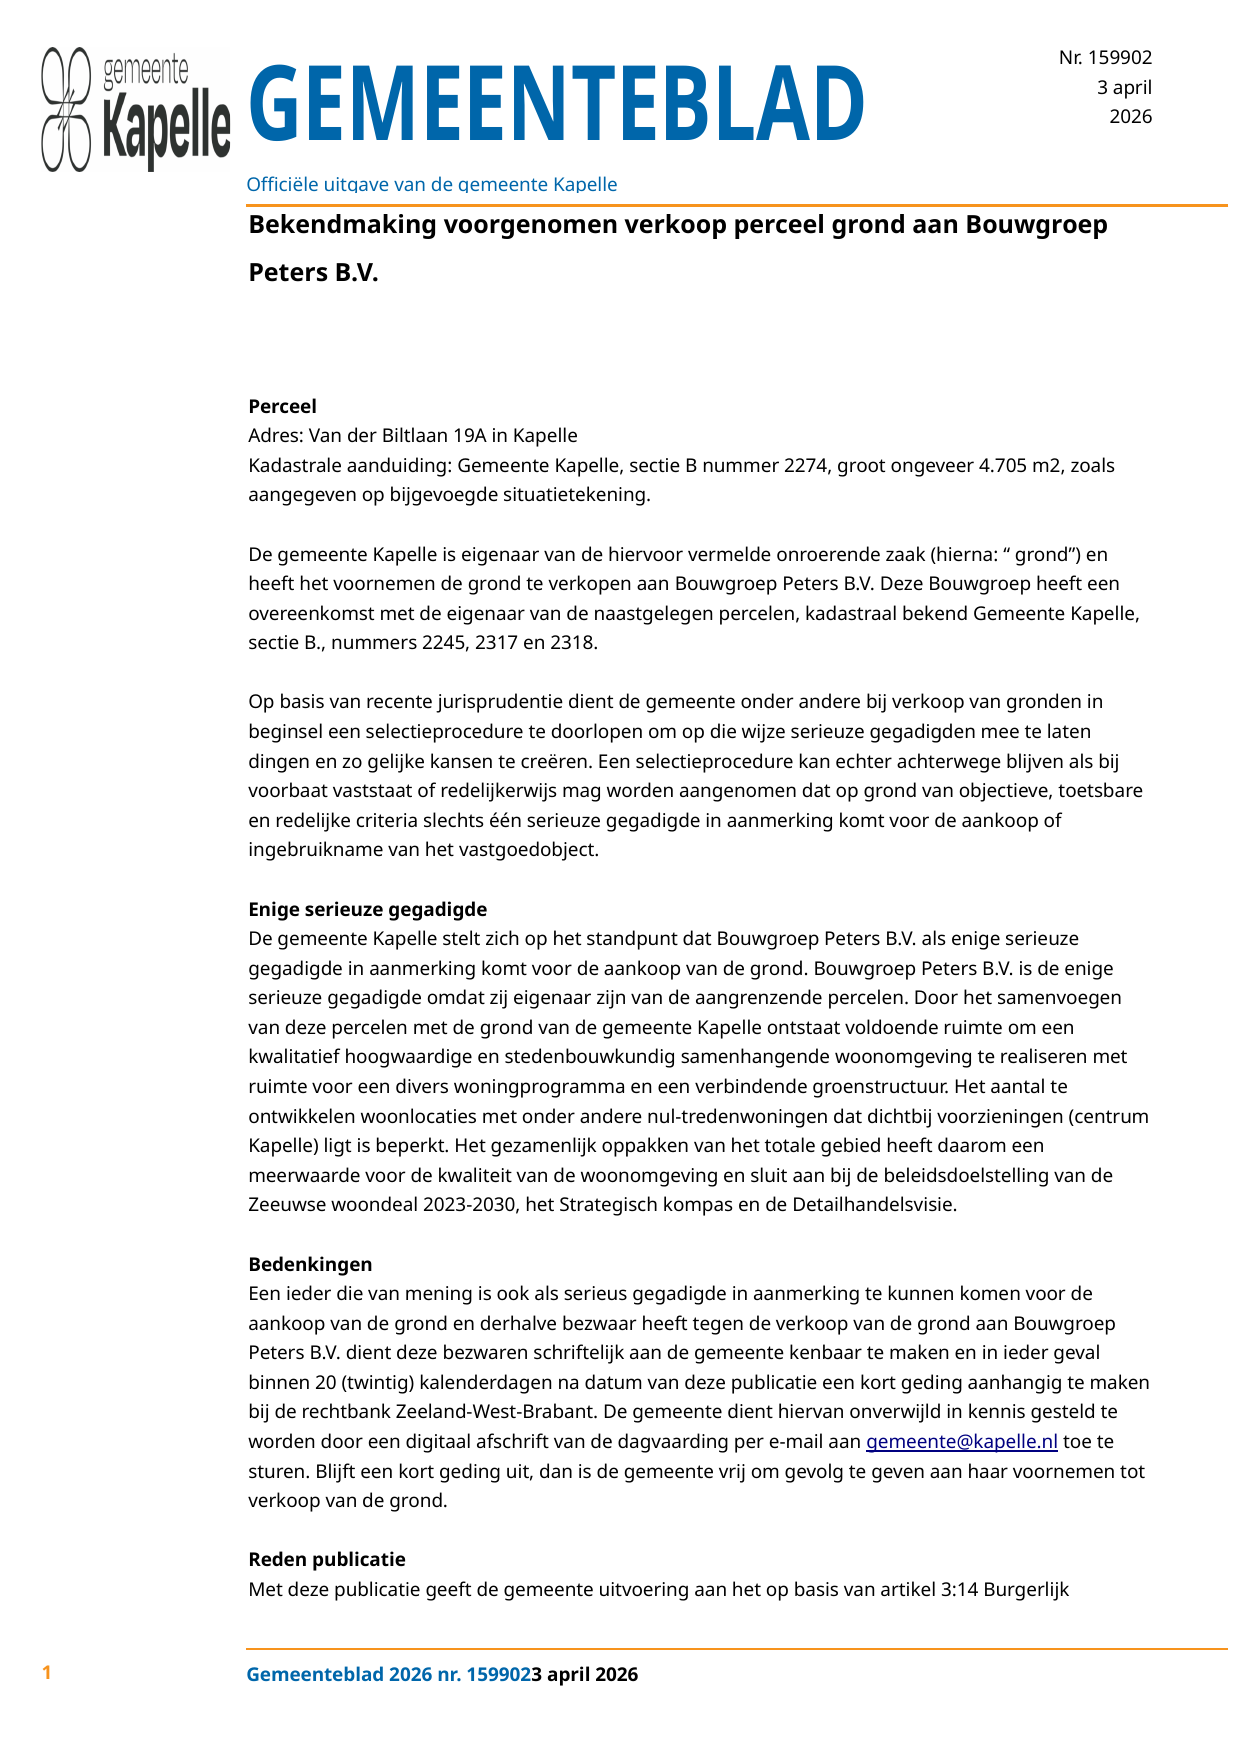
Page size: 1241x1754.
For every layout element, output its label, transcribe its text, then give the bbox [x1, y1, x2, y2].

text Adres: Van der Biltlaan 19A in Kapelle [248, 422, 1152, 448]
text Bedenkingen [248, 1251, 1152, 1277]
text De gemeente Kapelle is eigenaar van de hiervoor vermelde onroerende zaak (hierna: “ grond”) en heeft het voornemen de grond te verkopen aan Bouwgroep Peters B.V. Deze Bouwgroep heeft een overeenkomst met de eigenaar van de naastgelegen percelen, kadastraal bekend Gemeente Kapelle, sectie B., nummers 2245, 2317 en 2318. [248, 541, 1152, 655]
text Kadastrale aanduiding: Gemeente Kapelle, sectie B nummer 2274, groot ongeveer 4.705 m2, zoals aangegeven op bijgevoegde situatietekening. [248, 452, 1152, 507]
text Perceel [248, 393, 1152, 419]
text Reden publicatie [248, 1547, 1152, 1572]
text Met deze publicatie geeft de gemeente uitvoering aan het op basis van artikel 3:14 Burgerlijk [248, 1576, 1152, 1602]
text Enige serieuze gegadigde [248, 896, 1152, 922]
text Op basis van recente jurisprudentie dient de gemeente onder andere bij verkoop van gronden in beginsel een selectieprocedure te doorlopen om op die wijze serieuze gegadigden mee te laten dingen en zo gelijke kansen te creëren. Een selectieprocedure kan echter achterwege blijven als bij voorbaat vaststaat of redelijkerwijs mag worden aangenomen dat op grond van objectieve, toetsbare en redelijke criteria slechts één serieuze gegadigde in aanmerking komt voor de aankoop of ingebruikname van het vastgoedobject. [248, 689, 1152, 862]
picture [41, 47, 231, 172]
text Een ieder die van mening is ook als serieus gegadigde in aanmerking te kunnen komen voor de aankoop van de grond en derhalve bezwaar heeft tegen de verkoop van de grond aan Bouwgroep Peters B.V. dient deze bezwaren schriftelijk aan de gemeente kenbaar te maken en in ieder geval binnen 20 (twintig) kalenderdagen na datum van deze publicatie een kort geding aanhangig te maken bij de rechtbank Zeeland-West-Brabant. De gemeente dient hiervan onverwijld in kennis gesteld te worden door een digitaal afschrift van de dagvaarding per e-mail aan gemeente@kapelle.nl toe te sturen. Blijft een kort geding uit, dan is de gemeente vrij om gevolg te geven aan haar voornemen tot verkoop van de grond. [248, 1280, 1152, 1513]
text Bekendmaking voorgenomen verkoop perceel grond aan Bouwgroep Peters B.V. [248, 207, 1152, 288]
text De gemeente Kapelle stelt zich op het standpunt dat Bouwgroep Peters B.V. als enige serieuze gegadigde in aanmerking komt voor de aankoop van de grond. Bouwgroep Peters B.V. is de enige serieuze gegadigde omdat zij eigenaar zijn van de aangrenzende percelen. Door het samenvoegen van deze percelen met de grond van de gemeente Kapelle ontstaat voldoende ruimte om een kwalitatief hoogwaardige en stedenbouwkundig samenhangende woonomgeving te realiseren met ruimte voor een divers woningprogramma en een verbindende groenstructuur. Het aantal te ontwikkelen woonlocaties met onder andere nul-tredenwoningen dat dichtbij voorzieningen (centrum Kapelle) ligt is beperkt. Het gezamenlijk oppakken van het totale gebied heeft daarom een meerwaarde voor de kwaliteit van de woonomgeving en sluit aan bij de beleidsdoelstelling van de Zeeuwse woondeal 2023-2030, het Strategisch kompas en de Detailhandelsvisie. [248, 925, 1152, 1217]
